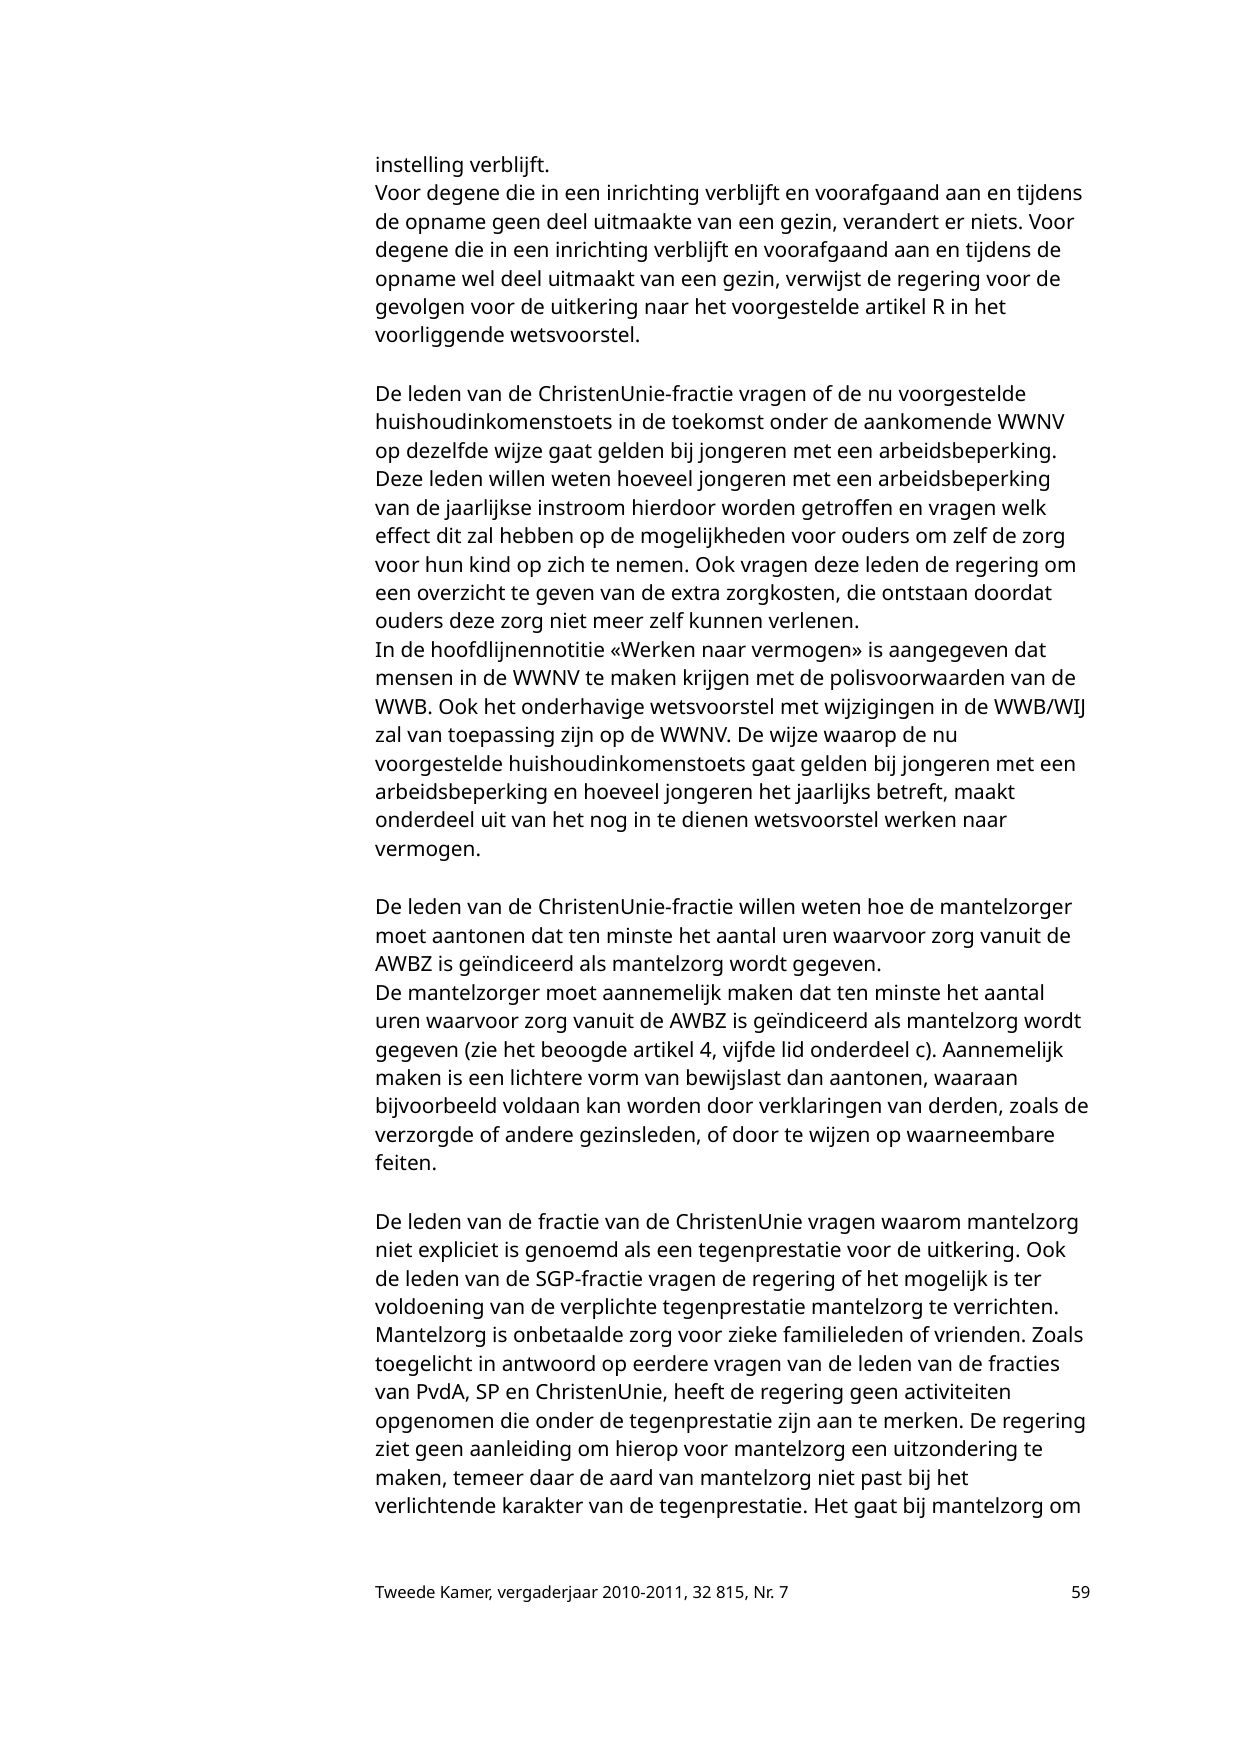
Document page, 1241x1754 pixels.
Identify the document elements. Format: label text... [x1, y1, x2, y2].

text De leden van de ChristenUnie-fractie vragen of de nu voorgestelde huishoudinkomenstoets in de toekomst onder de aankomende WWNV op dezelfde wijze gaat gelden bij jongeren met een arbeidsbeperking. Deze leden willen weten hoeveel jongeren met een arbeidsbeperking van de jaarlijkse instroom hierdoor worden getroffen en vragen welk effect dit zal hebben op de mogelijkheden voor ouders om zelf de zorg voor hun kind op zich te nemen. Ook vragen deze leden de regering om een overzicht te geven van de extra zorgkosten, die ontstaan doordat ouders deze zorg niet meer zelf kunnen verlenen. [375, 379, 1090, 635]
text De mantelzorger moet aannemelijk maken dat ten minste het aantal uren waarvoor zorg vanuit de AWBZ is geïndiceerd als mantelzorg wordt gegeven (zie het beoogde artikel 4, vijfde lid onderdeel c). Aannemelijk maken is een lichtere vorm van bewijslast dan aantonen, waaraan bijvoorbeeld voldaan kan worden door verklaringen van derden, zoals de verzorgde of andere gezinsleden, of door te wijzen op waarneembare feiten. [375, 978, 1090, 1177]
text De leden van de fractie van de ChristenUnie vragen waarom mantelzorg niet expliciet is genoemd als een tegenprestatie voor de uitkering. Ook de leden van de SGP-fractie vragen de regering of het mogelijk is ter voldoening van de verplichte tegenprestatie mantelzorg te verrichten. [375, 1207, 1090, 1321]
text instelling verblijft. [375, 150, 1090, 178]
text Mantelzorg is onbetaalde zorg voor zieke familieleden of vrienden. Zoals toegelicht in antwoord op eerdere vragen van de leden van de fracties van PvdA, SP en ChristenUnie, heeft de regering geen activiteiten opgenomen die onder de tegenprestatie zijn aan te merken. De regering ziet geen aanleiding om hierop voor mantelzorg een uitzondering te maken, temeer daar de aard van mantelzorg niet past bij het verlichtende karakter van de tegenprestatie. Het gaat bij mantelzorg om [375, 1321, 1090, 1520]
text De leden van de ChristenUnie-fractie willen weten hoe de mantelzorger moet aantonen dat ten minste het aantal uren waarvoor zorg vanuit de AWBZ is geïndiceerd als mantelzorg wordt gegeven. [375, 892, 1090, 978]
text Voor degene die in een inrichting verblijft en voorafgaand aan en tijdens de opname geen deel uitmaakte van een gezin, verandert er niets. Voor degene die in een inrichting verblijft en voorafgaand aan en tijdens de opname wel deel uitmaakt van een gezin, verwijst de regering voor de gevolgen voor de uitkering naar het voorgestelde artikel R in het voorliggende wetsvoorstel. [375, 178, 1090, 349]
text In de hoofdlijnennotitie «Werken naar vermogen» is aangegeven dat mensen in de WWNV te maken krijgen met de polisvoorwaarden van de WWB. Ook het onderhavige wetsvoorstel met wijzigingen in de WWB/WIJ zal van toepassing zijn op de WWNV. De wijze waarop de nu voorgestelde huishoudinkomenstoets gaat gelden bij jongeren met een arbeidsbeperking en hoeveel jongeren het jaarlijks betreft, maakt onderdeel uit van het nog in te dienen wetsvoorstel werken naar vermogen. [375, 635, 1090, 862]
